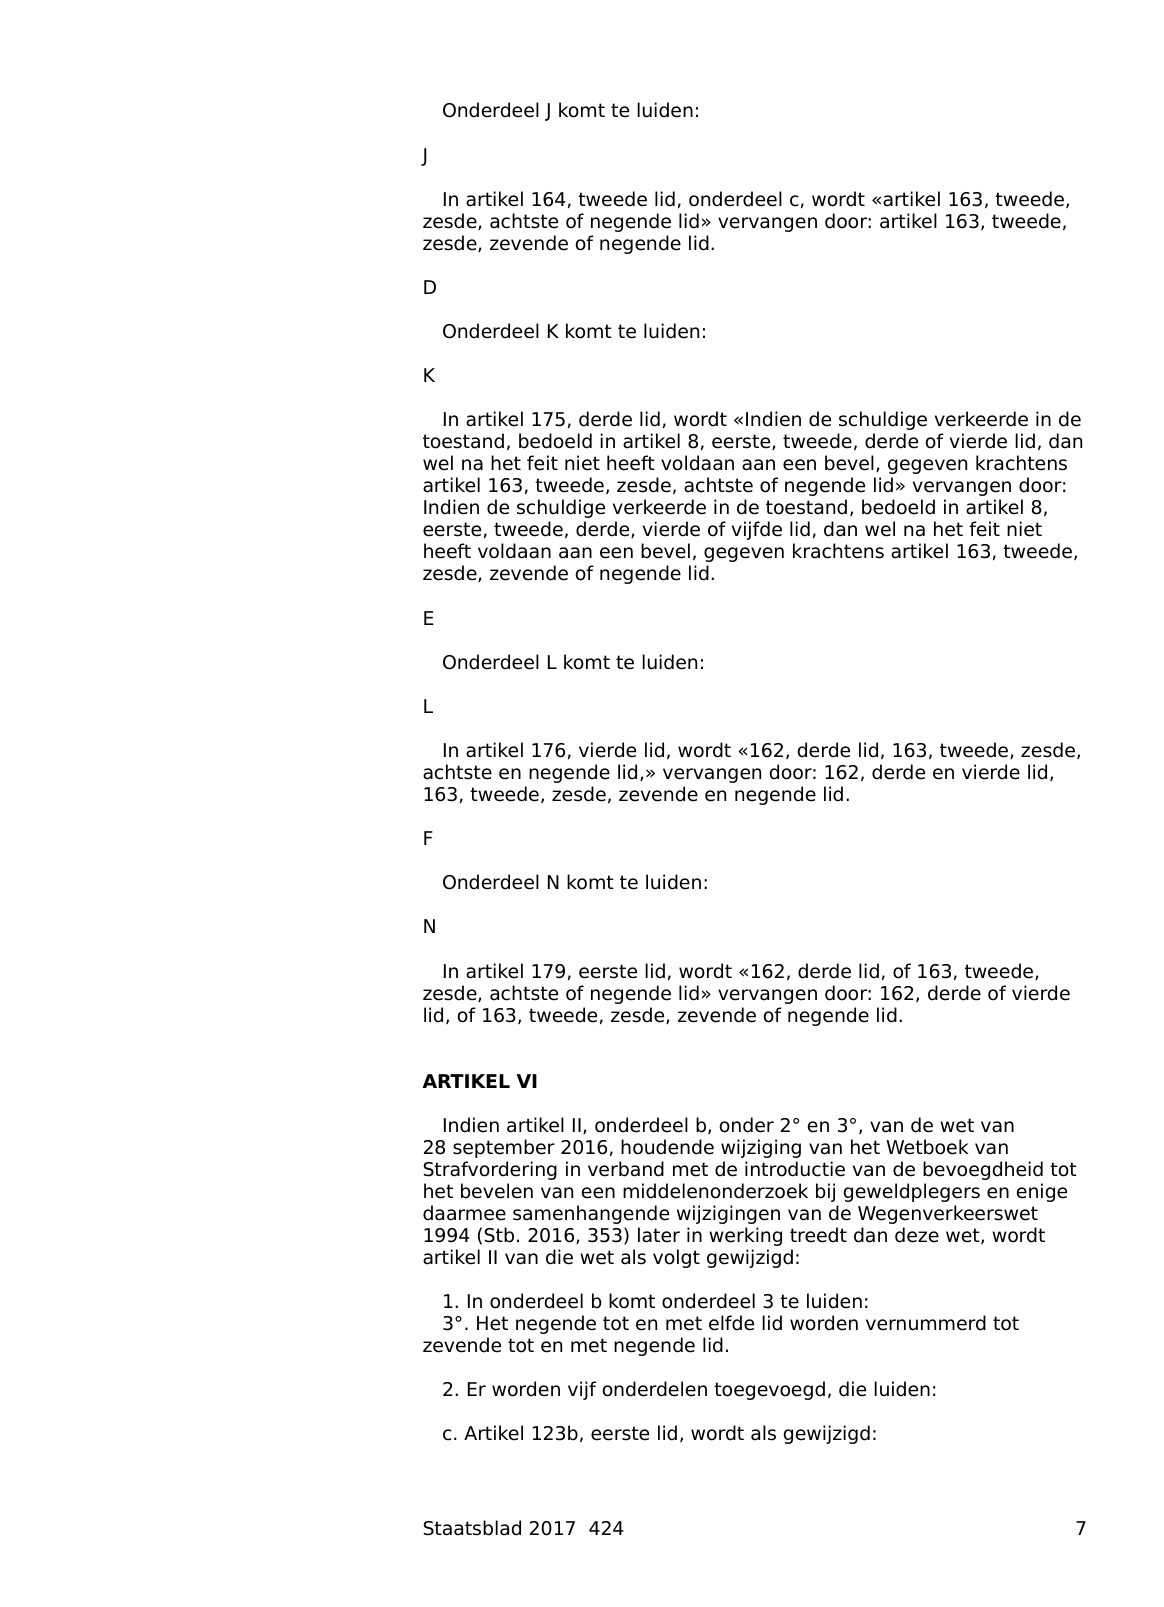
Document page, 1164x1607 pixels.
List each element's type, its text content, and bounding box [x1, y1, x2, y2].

text F [422, 828, 1087, 850]
text Onderdeel L komt te luiden: [422, 652, 1087, 673]
text E [422, 607, 1087, 629]
text 3°. Het negende tot en met elfde lid worden vernummerd tot zevende tot en met negende lid. [422, 1313, 1087, 1357]
text Onderdeel J komt te luiden: [422, 100, 1087, 122]
text c. Artikel 123b, eerste lid, wordt als gewijzigd: [422, 1423, 1087, 1445]
text D [422, 277, 1087, 299]
text 2. Er worden vijf onderdelen toegevoegd, die luiden: [422, 1379, 1087, 1401]
text Onderdeel N komt te luiden: [422, 872, 1087, 894]
text In artikel 179, eerste lid, wordt «162, derde lid, of 163, tweede, zesde, achtste of negende lid» vervangen door: 162, derde of vierde lid, of 163, tweede, zesde, zevende of negende lid. [422, 961, 1087, 1026]
text K [422, 365, 1087, 387]
subtitle ARTIKEL VI [422, 1071, 1087, 1093]
text N [422, 916, 1087, 938]
text L [422, 696, 1087, 718]
text Indien artikel II, onderdeel b, onder 2° en 3°, van de wet van 28 september 2016, houdende wijziging van het Wetboek van Strafvordering in verband met de introductie van de bevoegdheid tot het bevelen van een middelenonderzoek bij geweldplegers en enige daarmee samenhangende wijzigingen van de Wegenverkeerswet 1994 (Stb. 2016, 353) later in werking treedt dan deze wet, wordt artikel II van die wet als volgt gewijzigd: [422, 1115, 1087, 1269]
text J [422, 144, 1087, 167]
text In artikel 176, vierde lid, wordt «162, derde lid, 163, tweede, zesde, achtste en negende lid,» vervangen door: 162, derde en vierde lid, 163, tweede, zesde, zevende en negende lid. [422, 740, 1087, 806]
text 1. In onderdeel b komt onderdeel 3 te luiden: [422, 1291, 1087, 1313]
text In artikel 175, derde lid, wordt «Indien de schuldige verkeerde in de toestand, bedoeld in artikel 8, eerste, tweede, derde of vierde lid, dan wel na het feit niet heeft voldaan aan een bevel, gegeven krachtens artikel 163, tweede, zesde, achtste of negende lid» vervangen door: Indien de schuldige verkeerde in de toestand, bedoeld in artikel 8, eerste, tweede, derde, vierde of vijfde lid, dan wel na het feit niet heeft voldaan aan een bevel, gegeven krachtens artikel 163, tweede, zesde, zevende of negende lid. [422, 409, 1087, 585]
text Onderdeel K komt te luiden: [422, 321, 1087, 343]
text In artikel 164, tweede lid, onderdeel c, wordt «artikel 163, tweede, zesde, achtste of negende lid» vervangen door: artikel 163, tweede, zesde, zevende of negende lid. [422, 189, 1087, 255]
